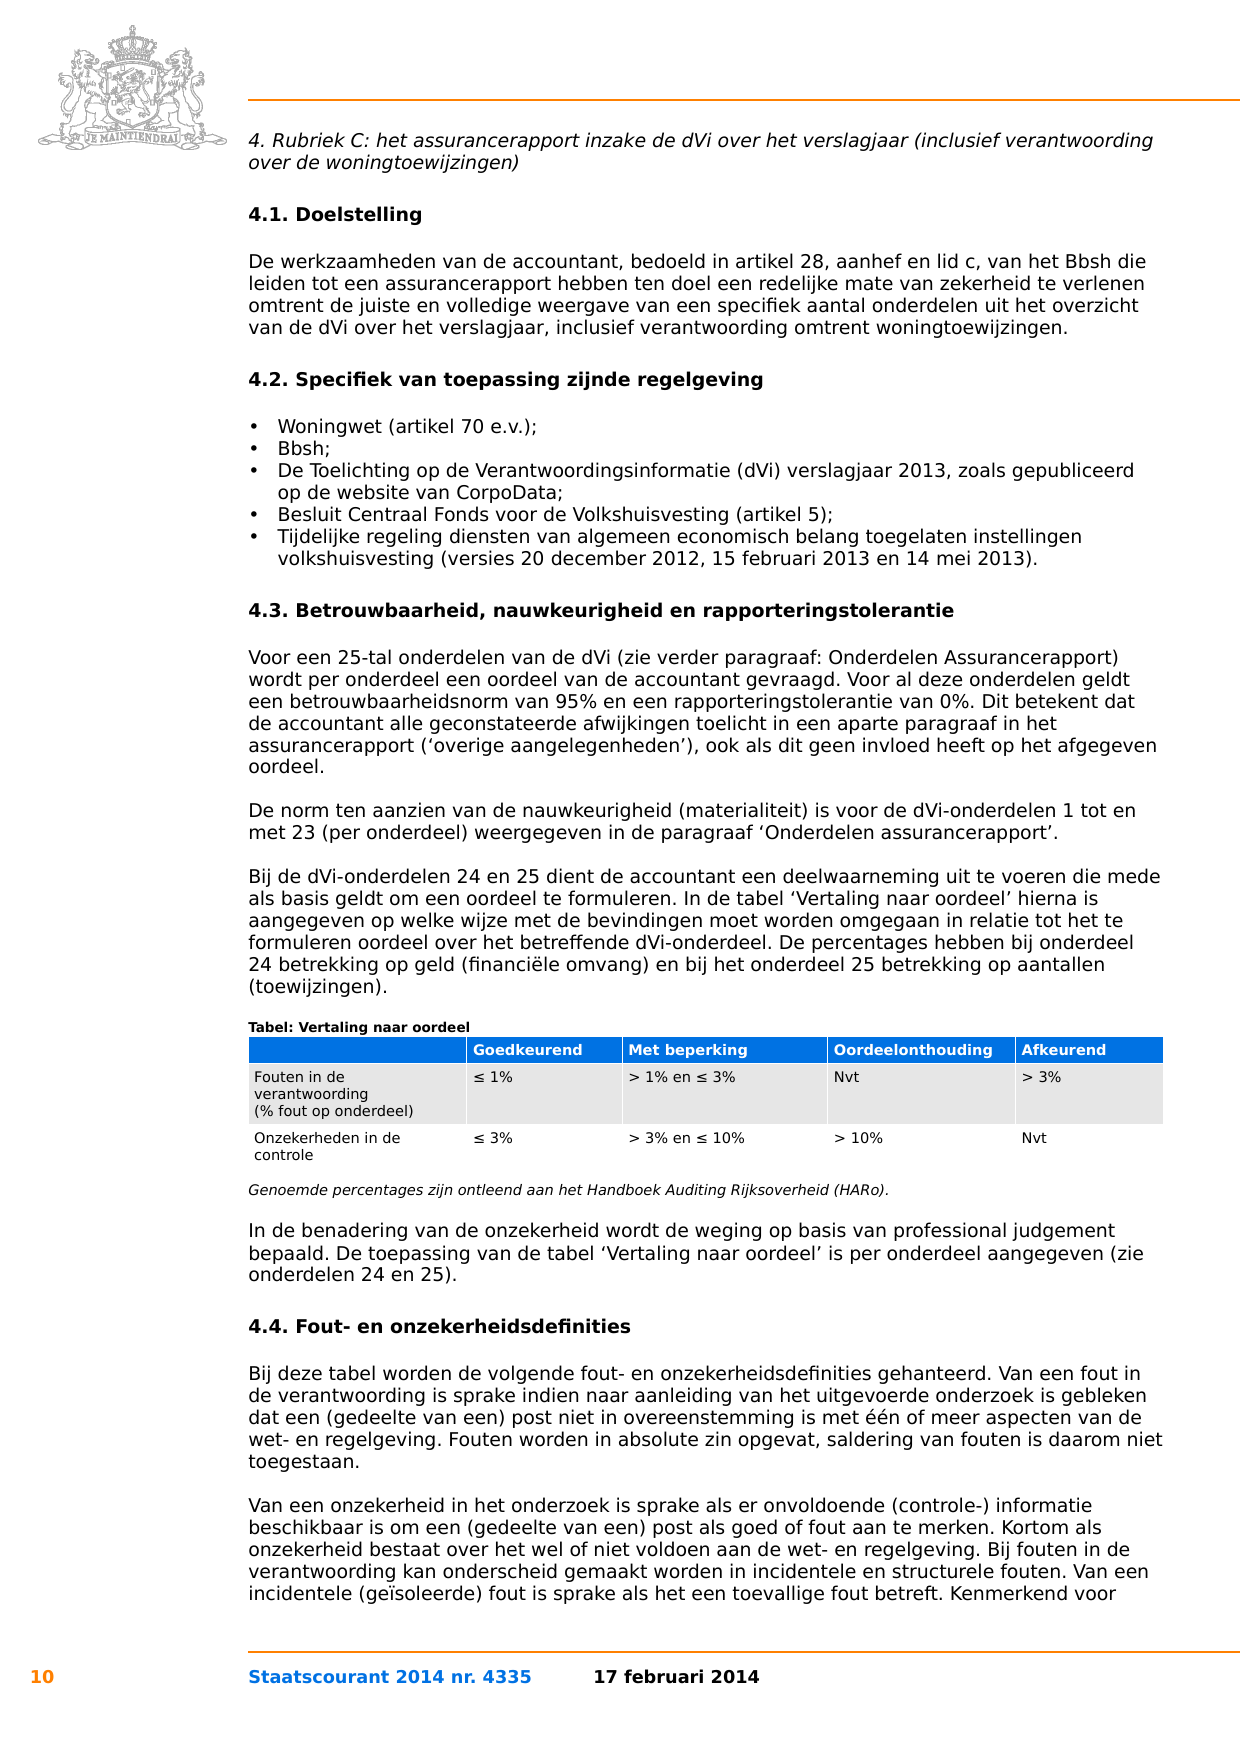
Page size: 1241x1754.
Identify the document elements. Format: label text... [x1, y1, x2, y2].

text • Woningwet (artikel 70 e.v.); [248, 416, 1163, 438]
table_cell Nvt [828, 1064, 1015, 1124]
text • Bbsh; [248, 438, 1163, 460]
text • Tijdelijke regeling diensten van algemeen economisch belang toegelaten instellingen volkshuisvesting (versies 20 december 2012, 15 februari 2013 en 14 mei 2013). [248, 526, 1163, 569]
text De norm ten aanzien van de nauwkeurigheid (materialiteit) is voor de dVi-onderdelen 1 tot en met 23 (per onderdeel) weergegeven in de paragraaf ‘Onderdelen assurancerapport’. [248, 800, 1163, 844]
text Van een onzekerheid in het onderzoek is sprake als er onvoldoende (controle-) informatie beschikbaar is om een (gedeelte van een) post als goed of fout aan te merken. Kortom als onzekerheid bestaat over het wel of niet voldoen aan de wet- en regelgeving. Bij fouten in de verantwoording kan onderscheid gemaakt worden in incidentele en structurele fouten. Van een incidentele (geïsoleerde) fout is sprake als het een toevallige fout betreft. Kenmerkend voor [248, 1495, 1163, 1605]
text In de benadering van de onzekerheid wordt de weging op basis van professional judgement bepaald. De toepassing van de tabel ‘Vertaling naar oordeel’ is per onderdeel aangegeven (zie onderdelen 24 en 25). [248, 1220, 1163, 1286]
picture [38, 25, 227, 150]
table_cell [249, 1037, 466, 1063]
subtitle 4.2. Specifiek van toepassing zijnde regelgeving [248, 369, 1163, 391]
table_cell > 1% en ≤ 3% [623, 1064, 827, 1124]
text • De Toelichting op de Verantwoordingsinformatie (dVi) verslagjaar 2013, zoals gepubliceerd op de website van CorpoData; [248, 460, 1163, 504]
table_cell > 3% en ≤ 10% [623, 1125, 827, 1169]
subtitle 4. Rubriek C: het assurancerapport inzake de dVi over het verslagjaar (inclusief verantwoording over de woningtoewijzingen) [248, 130, 1163, 174]
table_cell > 3% [1016, 1064, 1163, 1124]
table_cell Genoemde percentages zijn ontleend aan het Handboek Auditing Rijksoverheid (HARo). [248, 1170, 1163, 1198]
text Bij deze tabel worden de volgende fout- en onzekerheidsdefinities gehanteerd. Van een fout in de verantwoording is sprake indien naar aanleiding van het uitgevoerde onderzoek is gebleken dat een (gedeelte van een) post niet in overeenstemming is met één of meer aspecten van de wet- en regelgeving. Fouten worden in absolute zin opgevat, saldering van fouten is daarom niet toegestaan. [248, 1363, 1163, 1473]
subtitle 4.1. Doelstelling [248, 204, 1163, 226]
table_cell Oordeelonthouding [828, 1037, 1015, 1063]
text Bij de dVi-onderdelen 24 en 25 dient de accountant een deelwaarneming uit te voeren die mede als basis geldt om een oordeel te formuleren. In de tabel ‘Vertaling naar oordeel’ hierna is aangegeven op welke wijze met de bevindingen moet worden omgegaan in relatie tot het te formuleren oordeel over het betreffende dVi-onderdeel. De percentages hebben bij onderdeel 24 betrekking op geld (financiële omvang) en bij het onderdeel 25 betrekking op aantallen (toewijzingen). [248, 866, 1163, 998]
table_cell ≤ 1% [467, 1064, 622, 1124]
table_cell Met beperking [623, 1037, 827, 1063]
subtitle 4.3. Betrouwbaarheid, nauwkeurigheid en rapporteringstolerantie [248, 599, 1163, 622]
table_cell Onzekerheden in de controle [249, 1125, 466, 1169]
table_cell Fouten in de verantwoording (% fout op onderdeel) [249, 1064, 466, 1124]
text • Besluit Centraal Fonds voor de Volkshuisvesting (artikel 5); [248, 504, 1163, 526]
table_cell Nvt [1016, 1125, 1163, 1169]
text Voor een 25-tal onderdelen van de dVi (zie verder paragraaf: Onderdelen Assurancerapport) wordt per onderdeel een oordeel van de accountant gevraagd. Voor al deze onderdelen geldt een betrouwbaarheidsnorm van 95% en een rapporteringstolerantie van 0%. Dit betekent dat de accountant alle geconstateerde afwijkingen toelicht in een aparte paragraaf in het assurancerapport (‘overige aangelegenheden’), ook als dit geen invloed heeft op het afgegeven oordeel. [248, 647, 1163, 778]
table_cell Afkeurend [1016, 1037, 1163, 1063]
subtitle 4.4. Fout- en onzekerheidsdefinities [248, 1316, 1163, 1338]
text De werkzaamheden van de accountant, bedoeld in artikel 28, aanhef en lid c, van het Bbsh die leiden tot een assurancerapport hebben ten doel een redelijke mate van zekerheid te verlenen omtrent de juiste en volledige weergave van een specifiek aantal onderdelen uit het overzicht van de dVi over het verslagjaar, inclusief verantwoording omtrent woningtoewijzingen. [248, 251, 1163, 339]
table_cell ≤ 3% [467, 1125, 622, 1169]
table_cell Goedkeurend [467, 1037, 622, 1063]
table_header Tabel: Vertaling naar oordeel [248, 1020, 1163, 1036]
table_cell > 10% [828, 1125, 1015, 1169]
